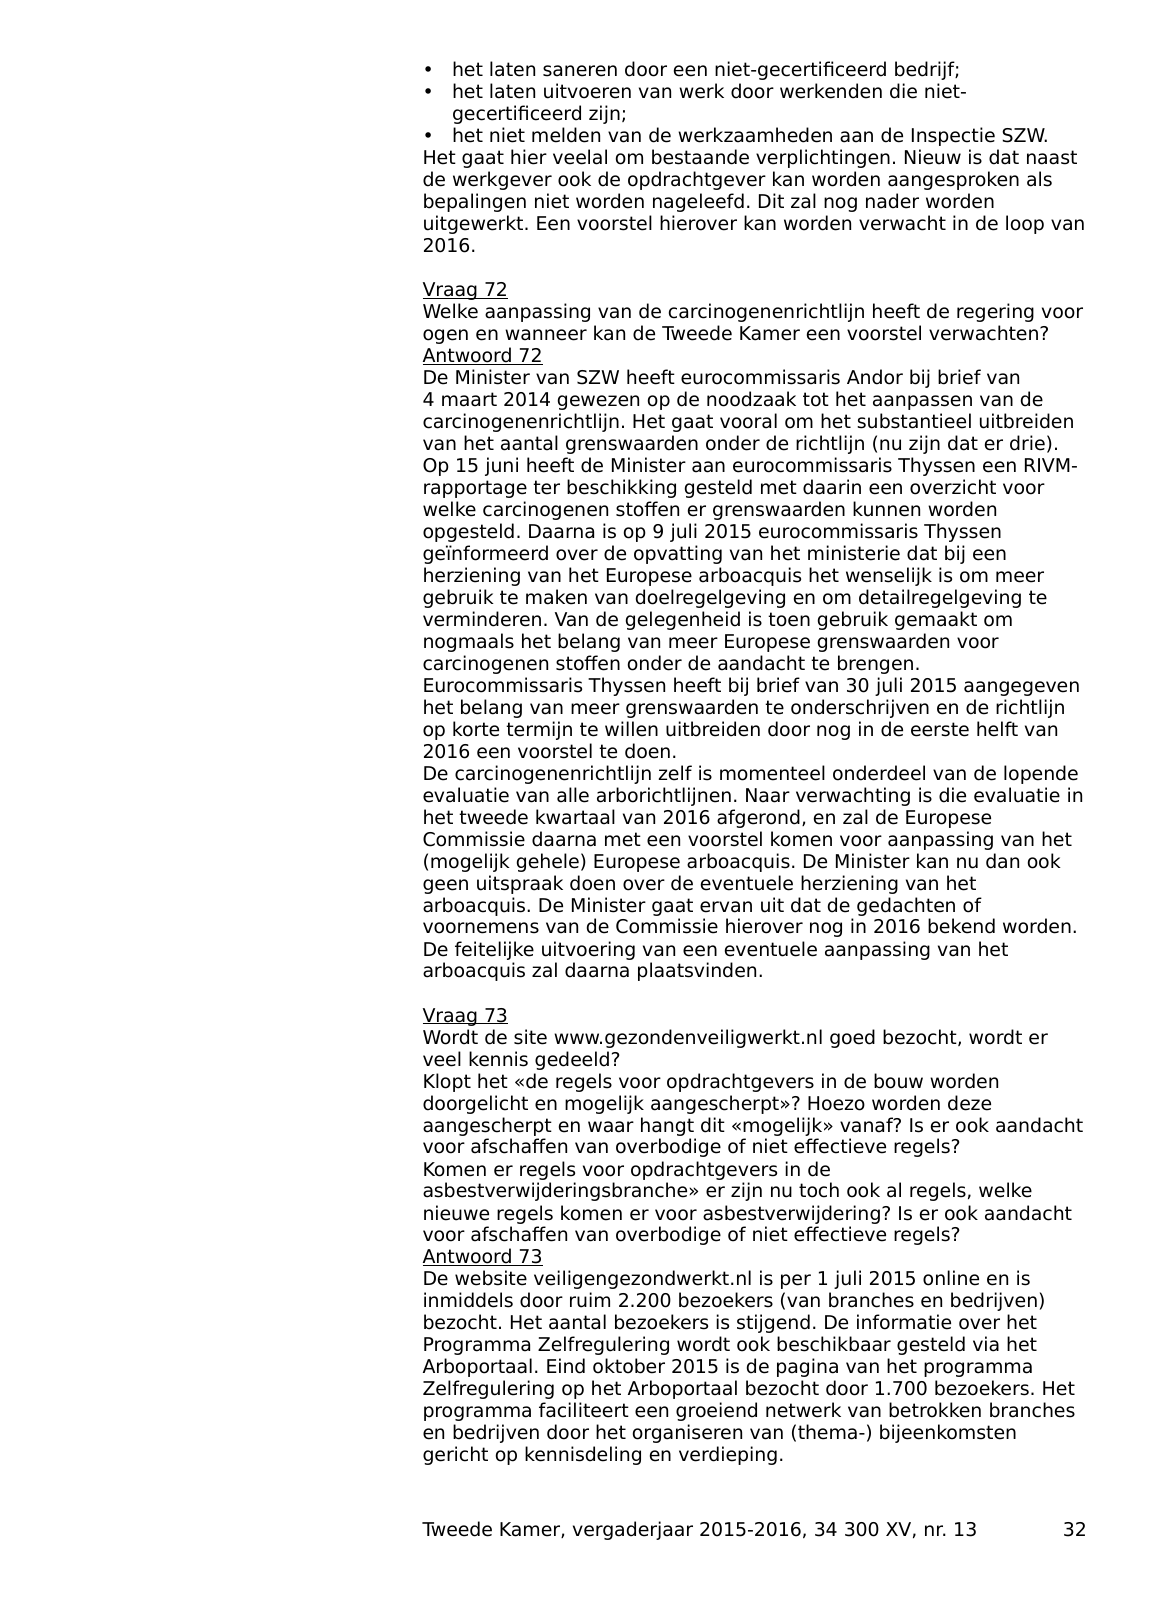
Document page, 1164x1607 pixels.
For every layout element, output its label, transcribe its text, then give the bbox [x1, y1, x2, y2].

text • het niet melden van de werkzaamheden aan de Inspectie SZW. [422, 125, 1087, 147]
text De Minister van SZW heeft eurocommissaris Andor bij brief van 4 maart 2014 gewezen op de noodzaak tot het aanpassen van de carcinogenenrichtlijn. Het gaat vooral om het substantieel uitbreiden van het aantal grenswaarden onder de richtlijn (nu zijn dat er drie). Op 15 juni heeft de Minister aan eurocommissaris Thyssen een RIVM-rapportage ter beschikking gesteld met daarin een overzicht voor welke carcinogenen stoffen er grenswaarden kunnen worden opgesteld. Daarna is op 9 juli 2015 eurocommissaris Thyssen geïnformeerd over de opvatting van het ministerie dat bij een herziening van het Europese arboacquis het wenselijk is om meer gebruik te maken van doelregelgeving en om detailregelgeving te verminderen. Van de gelegenheid is toen gebruik gemaakt om nogmaals het belang van meer Europese grenswaarden voor carcinogenen stoffen onder de aandacht te brengen. [422, 367, 1087, 675]
text • het laten saneren door een niet-gecertificeerd bedrijf; [422, 59, 1087, 81]
text Welke aanpassing van de carcinogenenrichtlijn heeft de regering voor ogen en wanneer kan de Tweede Kamer een voorstel verwachten? [422, 301, 1087, 345]
text Antwoord 73 [422, 1246, 1087, 1268]
text Komen er regels voor opdrachtgevers in de asbestverwijderingsbranche» er zijn nu toch ook al regels, welke nieuwe regels komen er voor asbestverwijdering? Is er ook aandacht voor afschaffen van overbodige of niet effectieve regels? [422, 1158, 1087, 1246]
text Antwoord 72 [422, 345, 1087, 367]
text Wordt de site www.gezondenveiligwerkt.nl goed bezocht, wordt er veel kennis gedeeld? [422, 1027, 1087, 1071]
text Het gaat hier veelal om bestaande verplichtingen. Nieuw is dat naast de werkgever ook de opdrachtgever kan worden aangesproken als bepalingen niet worden nageleefd. Dit zal nog nader worden uitgewerkt. Een voorstel hierover kan worden verwacht in de loop van 2016. [422, 147, 1087, 257]
text • het laten uitvoeren van werk door werkenden die niet-gecertificeerd zijn; [422, 81, 1087, 125]
text Klopt het «de regels voor opdrachtgevers in de bouw worden doorgelicht en mogelijk aangescherpt»? Hoezo worden deze aangescherpt en waar hangt dit «mogelijk» vanaf? Is er ook aandacht voor afschaffen van overbodige of niet effectieve regels? [422, 1071, 1087, 1158]
text Vraag 72 [422, 279, 1087, 301]
text Vraag 73 [422, 1004, 1087, 1027]
text De website veiligengezondwerkt.nl is per 1 juli 2015 online en is inmiddels door ruim 2.200 bezoekers (van branches en bedrijven) bezocht. Het aantal bezoekers is stijgend. De informatie over het Programma Zelfregulering wordt ook beschikbaar gesteld via het Arboportaal. Eind oktober 2015 is de pagina van het programma Zelfregulering op het Arboportaal bezocht door 1.700 bezoekers. Het programma faciliteert een groeiend netwerk van betrokken branches en bedrijven door het organiseren van (thema-) bijeenkomsten gericht op kennisdeling en verdieping. [422, 1268, 1087, 1466]
text De carcinogenenrichtlijn zelf is momenteel onderdeel van de lopende evaluatie van alle arborichtlijnen. Naar verwachting is die evaluatie in het tweede kwartaal van 2016 afgerond, en zal de Europese Commissie daarna met een voorstel komen voor aanpassing van het (mogelijk gehele) Europese arboacquis. De Minister kan nu dan ook geen uitspraak doen over de eventuele herziening van het arboacquis. De Minister gaat ervan uit dat de gedachten of voornemens van de Commissie hierover nog in 2016 bekend worden. De feitelijke uitvoering van een eventuele aanpassing van het arboacquis zal daarna plaatsvinden. [422, 763, 1087, 982]
text Eurocommissaris Thyssen heeft bij brief van 30 juli 2015 aangegeven het belang van meer grenswaarden te onderschrijven en de richtlijn op korte termijn te willen uitbreiden door nog in de eerste helft van 2016 een voorstel te doen. [422, 675, 1087, 763]
